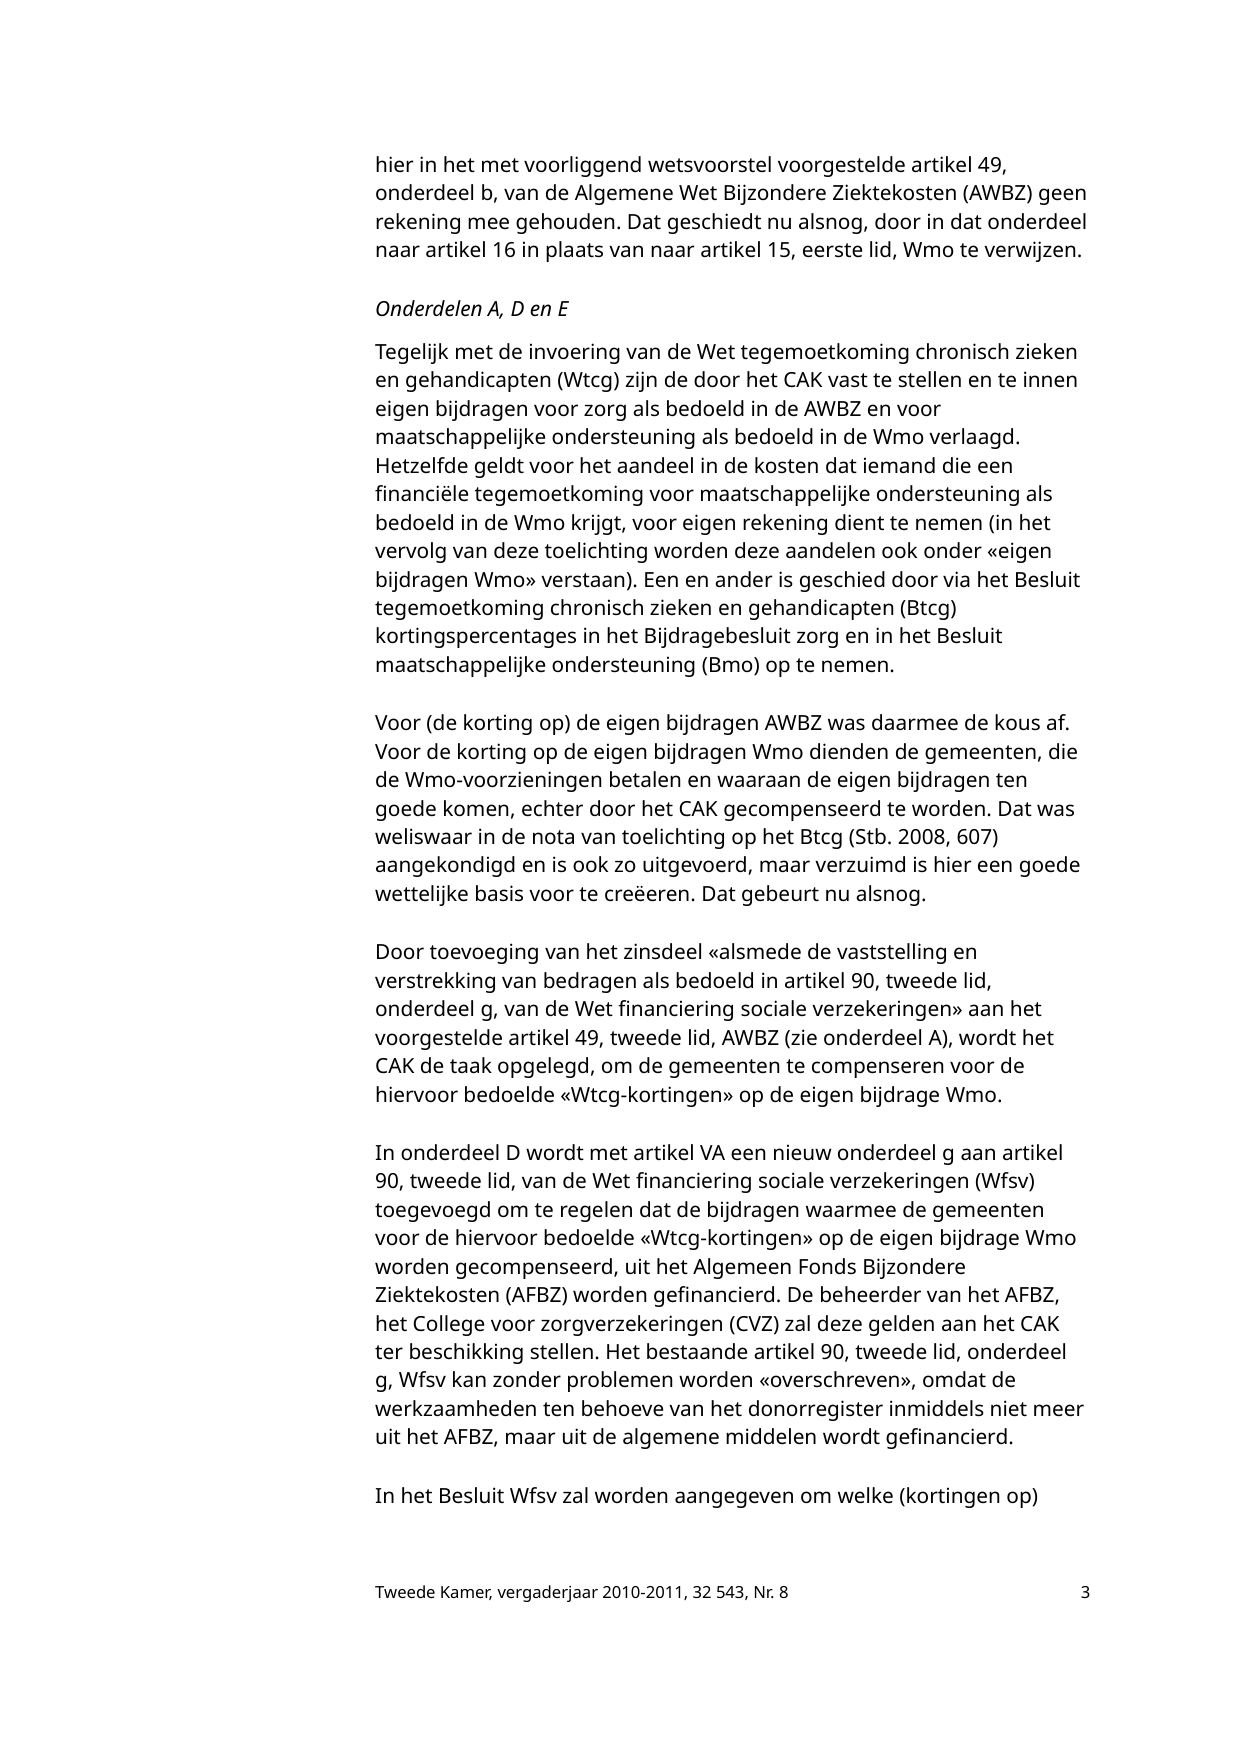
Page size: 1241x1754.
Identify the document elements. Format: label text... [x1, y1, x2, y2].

text Voor (de korting op) de eigen bijdragen AWBZ was daarmee de kous af. Voor de korting op de eigen bijdragen Wmo dienden de gemeenten, die de Wmo-voorzieningen betalen en waaraan de eigen bijdragen ten goede komen, echter door het CAK gecompenseerd te worden. Dat was weliswaar in de nota van toelichting op het Btcg (Stb. 2008, 607) aangekondigd en is ook zo uitgevoerd, maar verzuimd is hier een goede wettelijke basis voor te creëeren. Dat gebeurt nu alsnog. [375, 708, 1090, 907]
text In onderdeel D wordt met artikel VA een nieuw onderdeel g aan artikel 90, tweede lid, van de Wet financiering sociale verzekeringen (Wfsv) toegevoegd om te regelen dat de bijdragen waarmee de gemeenten voor de hiervoor bedoelde «Wtcg-kortingen» op de eigen bijdrage Wmo worden gecompenseerd, uit het Algemeen Fonds Bijzondere Ziektekosten (AFBZ) worden gefinancierd. De beheerder van het AFBZ, het College voor zorgverzekeringen (CVZ) zal deze gelden aan het CAK ter beschikking stellen. Het bestaande artikel 90, tweede lid, onderdeel g, Wfsv kan zonder problemen worden «overschreven», omdat de werkzaamheden ten behoeve van het donorregister inmiddels niet meer uit het AFBZ, maar uit de algemene middelen wordt gefinancierd. [375, 1138, 1090, 1451]
text In het Besluit Wfsv zal worden aangegeven om welke (kortingen op) [375, 1481, 1090, 1509]
text hier in het met voorliggend wetsvoorstel voorgestelde artikel 49, onderdeel b, van de Algemene Wet Bijzondere Ziektekosten (AWBZ) geen rekening mee gehouden. Dat geschiedt nu alsnog, door in dat onderdeel naar artikel 16 in plaats van naar artikel 15, eerste lid, Wmo te verwijzen. [375, 150, 1090, 264]
text Tegelijk met de invoering van de Wet tegemoetkoming chronisch zieken en gehandicapten (Wtcg) zijn de door het CAK vast te stellen en te innen eigen bijdragen voor zorg als bedoeld in de AWBZ en voor maatschappelijke ondersteuning als bedoeld in de Wmo verlaagd. Hetzelfde geldt voor het aandeel in de kosten dat iemand die een financiële tegemoetkoming voor maatschappelijke ondersteuning als bedoeld in de Wmo krijgt, voor eigen rekening dient te nemen (in het vervolg van deze toelichting worden deze aandelen ook onder «eigen bijdragen Wmo» verstaan). Een en ander is geschied door via het Besluit tegemoetkoming chronisch zieken en gehandicapten (Btcg) kortingspercentages in het Bijdragebesluit zorg en in het Besluit maatschappelijke ondersteuning (Bmo) op te nemen. [375, 337, 1090, 678]
text Door toevoeging van het zinsdeel «alsmede de vaststelling en verstrekking van bedragen als bedoeld in artikel 90, tweede lid, onderdeel g, van de Wet financiering sociale verzekeringen» aan het voorgestelde artikel 49, tweede lid, AWBZ (zie onderdeel A), wordt het CAK de taak opgelegd, om de gemeenten te compenseren voor de hiervoor bedoelde «Wtcg-kortingen» op de eigen bijdrage Wmo. [375, 937, 1090, 1108]
text Onderdelen A, D en E [375, 294, 1090, 322]
